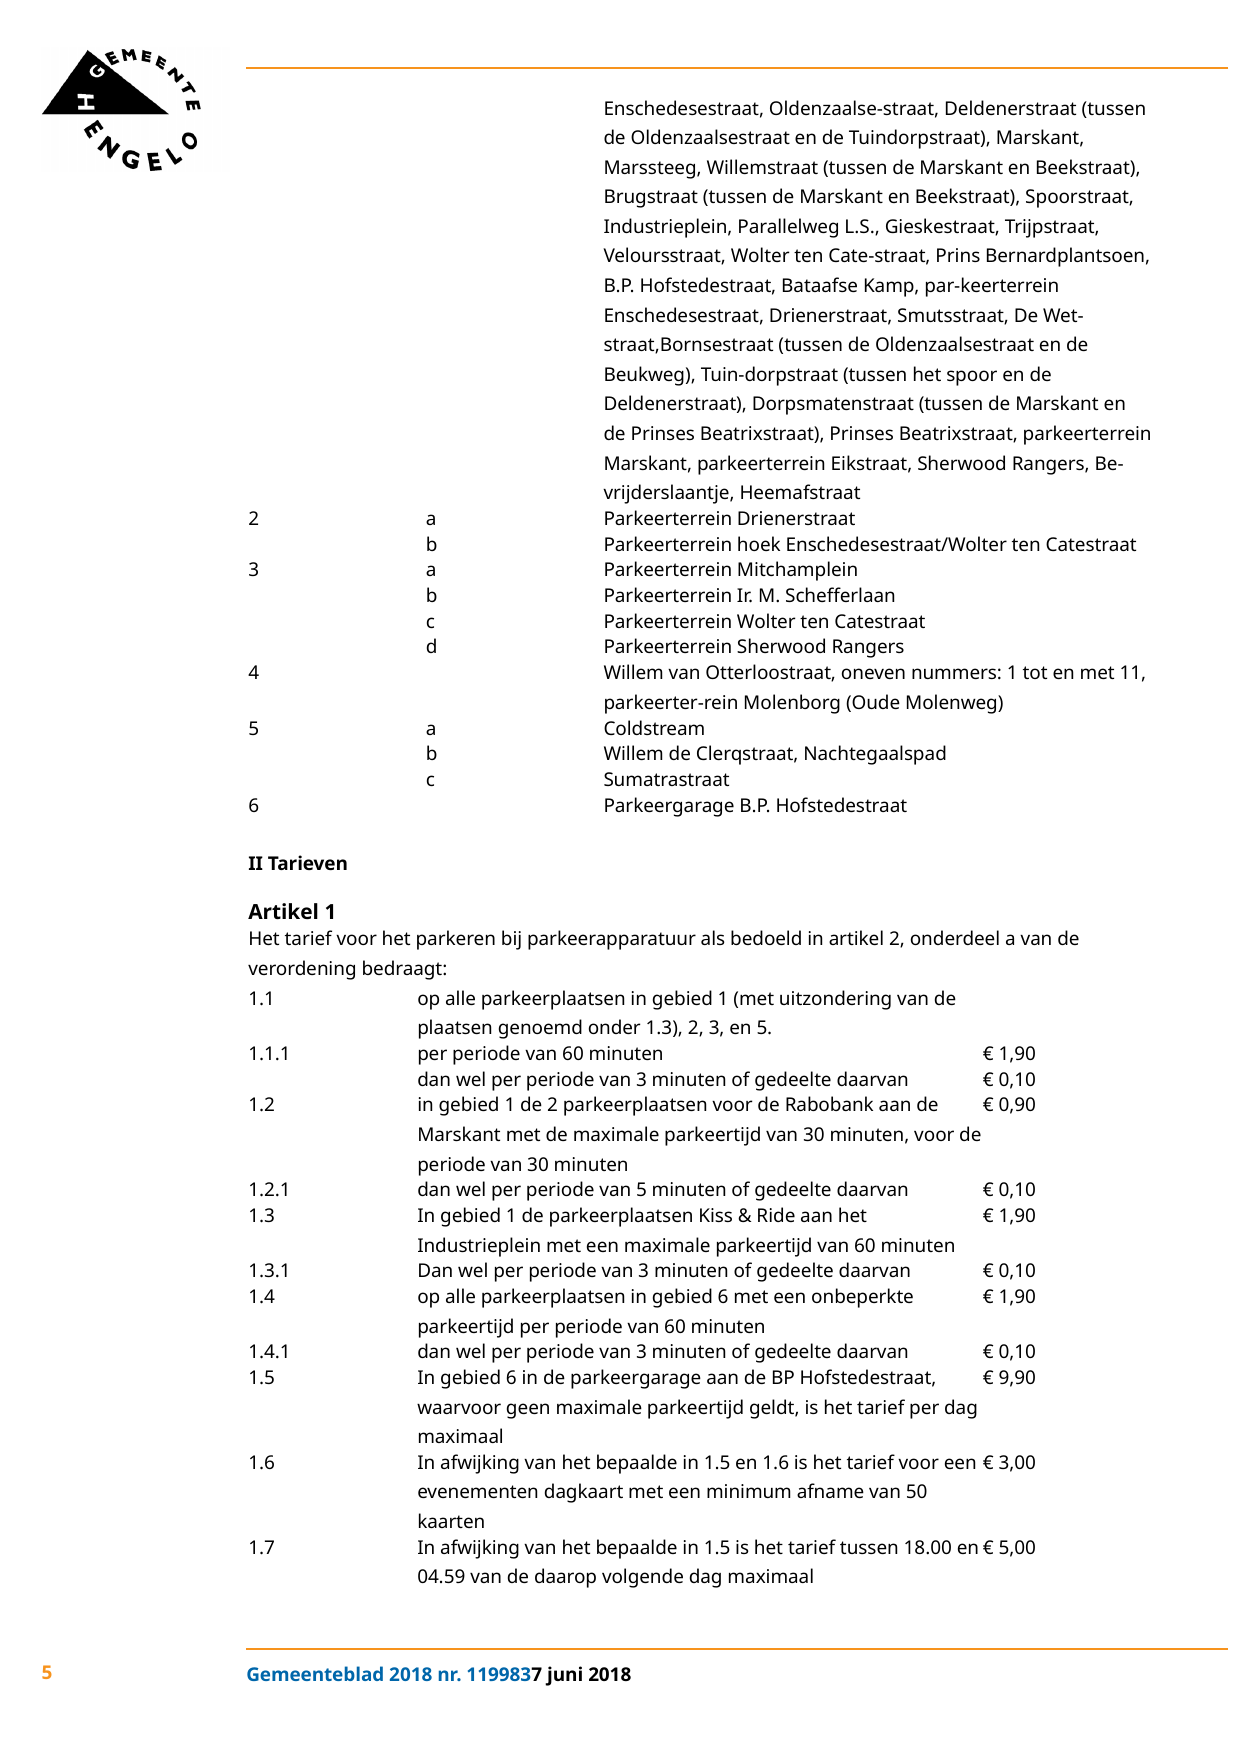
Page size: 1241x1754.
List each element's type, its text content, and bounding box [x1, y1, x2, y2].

table_cell a [426, 557, 603, 582]
table_cell [248, 531, 426, 557]
table_cell [248, 766, 426, 792]
table_cell 4 [248, 660, 426, 715]
table_cell [248, 582, 426, 608]
table_cell 5 [248, 715, 426, 741]
table_cell dan wel per periode van 3 minuten of gedeelte daarvan [417, 1066, 983, 1092]
text Het tarief voor het parkeren bij parkeerapparatuur als bedoeld in artikel 2, onderdeel a van de verordening bedraagt: [248, 926, 1152, 981]
table_cell € 0,90 [983, 1092, 1152, 1176]
table_cell In gebied 6 in de parkeergarage aan de BP Hofstedestraat, waarvoor geen maximale parkeertijd geldt, is het tarief per dag maximaal [417, 1364, 983, 1449]
table_cell € 3,00 [983, 1449, 1152, 1534]
table_cell In afwijking van het bepaalde in 1.5 en 1.6 is het tarief voor een evenementen dagkaart met een minimum afname van 50 kaarten [417, 1449, 983, 1534]
table_cell € 0,10 [983, 1066, 1152, 1092]
table_cell [248, 1066, 417, 1092]
table_cell 1.3 [248, 1202, 417, 1257]
table_cell € 1,90 [983, 1283, 1152, 1338]
table_cell [426, 95, 603, 505]
table_cell d [426, 634, 603, 659]
table_cell Parkeerterrein hoek Enschedesestraat/Wolter ten Catestraat [603, 531, 1152, 557]
table_cell op alle parkeerplaatsen in gebied 6 met een onbeperkte parkeertijd per periode van 60 minuten [417, 1283, 983, 1338]
table_cell b [426, 531, 603, 557]
table_cell b [426, 582, 603, 608]
table_cell Enschedesestraat, Oldenzaalse-straat, Deldenerstraat (tussen de Oldenzaalsestraat en de Tuindorpstraat), Marskant, Marssteeg, Willemstraat (tussen de Marskant en Beekstraat), Brugstraat (tussen de Marskant en Beekstraat), Spoorstraat, Industrieplein, Parallelweg L.S., Gieskestraat, Trijpstraat, Veloursstraat, Wolter ten Cate-straat, Prins Bernardplantsoen, B.P. Hofstedestraat, Bataafse Kamp, par-keerterrein Enschedesestraat, Drienerstraat, Smutsstraat, De Wet-straat,Bornsestraat (tussen de Oldenzaalsestraat en de Beukweg), Tuin-dorpstraat (tussen het spoor en de Deldenerstraat), Dorpsmatenstraat (tussen de Marskant en de Prinses Beatrixstraat), Prinses Beatrixstraat, parkeerterrein Marskant, parkeerterrein Eikstraat, Sherwood Rangers, Be-vrijderslaantje, Heemafstraat [603, 95, 1152, 505]
table_cell a [426, 505, 603, 531]
table_cell [426, 660, 603, 715]
table_cell 1.4 [248, 1283, 417, 1338]
table_cell Parkeerterrein Drienerstraat [603, 505, 1152, 531]
table_cell in gebied 1 de 2 parkeerplaatsen voor de Rabobank aan de Marskant met de maximale parkeertijd van 30 minuten, voor de periode van 30 minuten [417, 1092, 983, 1176]
table_cell Coldstream [603, 715, 1152, 741]
table_cell [248, 608, 426, 634]
table_cell 6 [248, 792, 426, 818]
table_header [983, 985, 1152, 1040]
table_header op alle parkeerplaatsen in gebied 1 (met uitzondering van de plaatsen genoemd onder 1.3), 2, 3, en 5. [417, 985, 983, 1040]
table_cell dan wel per periode van 3 minuten of gedeelte daarvan [417, 1339, 983, 1364]
table_cell Parkeerterrein Wolter ten Catestraat [603, 608, 1152, 634]
table_cell 1.7 [248, 1534, 417, 1589]
table_cell [248, 741, 426, 766]
table_cell c [426, 766, 603, 792]
text II Tarieven [248, 851, 1152, 876]
table_cell [248, 95, 426, 505]
table_cell Parkeerterrein Ir. M. Schefferlaan [603, 582, 1152, 608]
table_cell Parkeerterrein Mitchamplein [603, 557, 1152, 582]
table_cell Willem van Otterloostraat, oneven nummers: 1 tot en met 11, parkeerter-rein Molenborg (Oude Molenweg) [603, 660, 1152, 715]
table_cell b [426, 741, 603, 766]
table_cell dan wel per periode van 5 minuten of gedeelte daarvan [417, 1176, 983, 1202]
table_cell € 0,10 [983, 1258, 1152, 1283]
table_cell € 9,90 [983, 1364, 1152, 1449]
table_cell Sumatrastraat [603, 766, 1152, 792]
table_cell € 0,10 [983, 1339, 1152, 1364]
table_cell € 1,90 [983, 1202, 1152, 1257]
table_cell 2 [248, 505, 426, 531]
text Artikel 1 [248, 897, 1152, 926]
table_cell 1.6 [248, 1449, 417, 1534]
table_cell a [426, 715, 603, 741]
table_cell Parkeergarage B.P. Hofstedestraat [603, 792, 1152, 818]
table_cell [248, 634, 426, 659]
table_cell € 1,90 [983, 1040, 1152, 1066]
picture [41, 47, 231, 172]
table_header 1.1 [248, 985, 417, 1040]
table_cell 1.5 [248, 1364, 417, 1449]
table_cell € 5,00 [983, 1534, 1152, 1589]
table_cell In afwijking van het bepaalde in 1.5 is het tarief tussen 18.00 en 04.59 van de daarop volgende dag maximaal [417, 1534, 983, 1589]
table_cell Willem de Clerqstraat, Nachtegaalspad [603, 741, 1152, 766]
table_cell 1.3.1 [248, 1258, 417, 1283]
table_cell 1.2 [248, 1092, 417, 1176]
table_cell 1.2.1 [248, 1176, 417, 1202]
table_cell 3 [248, 557, 426, 582]
table_cell 1.1.1 [248, 1040, 417, 1066]
table_cell per periode van 60 minuten [417, 1040, 983, 1066]
table_cell c [426, 608, 603, 634]
table_cell [426, 792, 603, 818]
table_cell Parkeerterrein Sherwood Rangers [603, 634, 1152, 659]
table_cell 1.4.1 [248, 1339, 417, 1364]
table_cell In gebied 1 de parkeerplaatsen Kiss & Ride aan het Industrieplein met een maximale parkeertijd van 60 minuten [417, 1202, 983, 1257]
table_cell € 0,10 [983, 1176, 1152, 1202]
table_cell Dan wel per periode van 3 minuten of gedeelte daarvan [417, 1258, 983, 1283]
